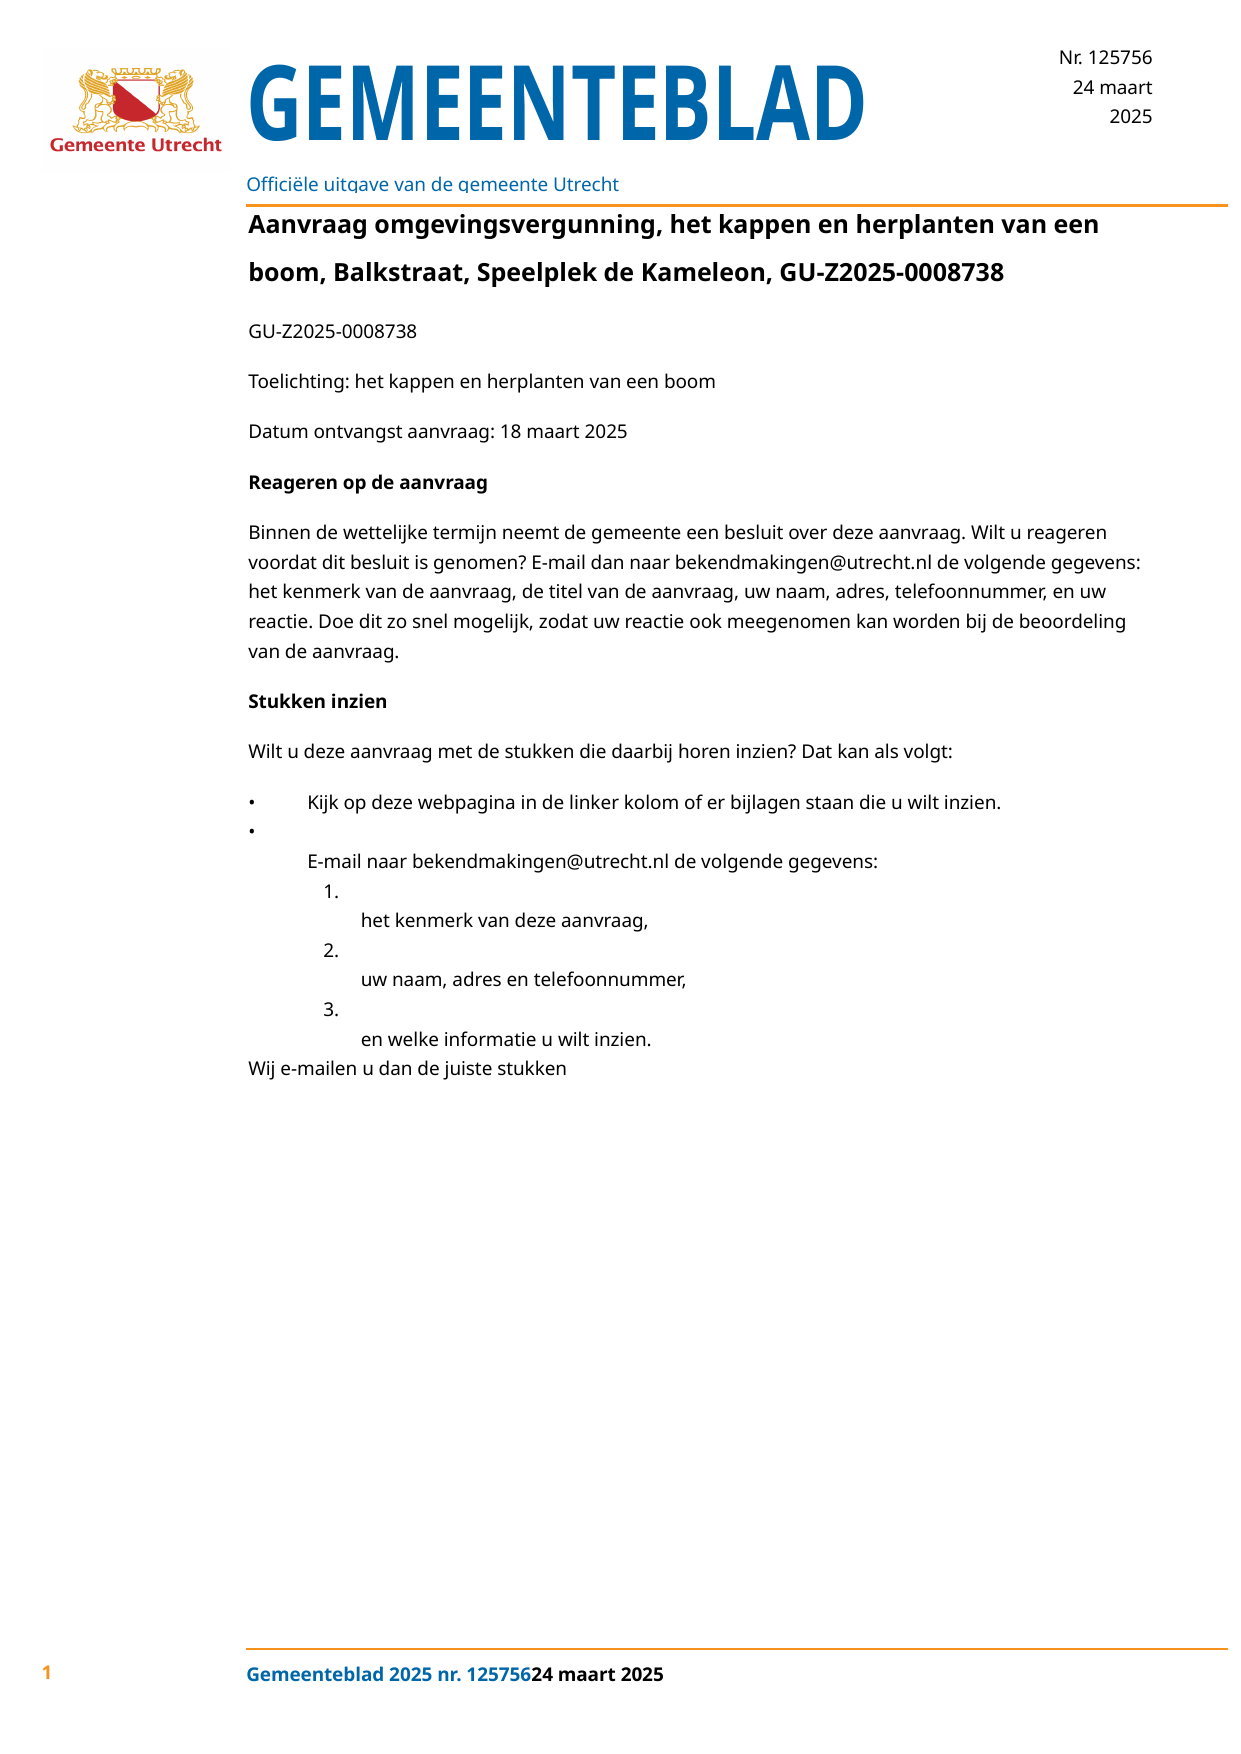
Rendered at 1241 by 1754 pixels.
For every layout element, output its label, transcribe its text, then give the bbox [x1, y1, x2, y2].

list uw naam, adres en telefoonnummer, [323, 967, 1152, 992]
text Datum ontvangst aanvraag: 18 maart 2025 [248, 419, 1152, 444]
text Wilt u deze aanvraag met de stukken die daarbij horen inzien? Dat kan als volgt: [248, 739, 1152, 764]
text Aanvraag omgevingsvergunning, het kappen en herplanten van een boom, Balkstraat, Speelplek de Kameleon, GU-Z2025-0008738 [248, 207, 1152, 288]
list het kenmerk van deze aanvraag, [323, 907, 1152, 933]
text GU-Z2025-0008738 [248, 318, 1152, 344]
list E-mail naar bekendmakingen@utrecht.nl de volgende gegevens: [248, 848, 1152, 874]
list Kijk op deze webpagina in de linker kolom of er bijlagen staan die u wilt inzien. [248, 789, 1152, 815]
text Binnen de wettelijke termijn neemt de gemeente een besluit over deze aanvraag. Wilt u reageren voordat dit besluit is genomen? E-mail dan naar bekendmakingen@utrecht.nl de volgende gegevens: het kenmerk van de aanvraag, de titel van de aanvraag, uw naam, adres, telefoonnummer, en uw reactie. Doe dit zo snel mogelijk, zodat uw reactie ook meegenomen kan worden bij de beoordeling van de aanvraag. [248, 519, 1152, 664]
list en welke informatie u wilt inzien. [323, 1026, 1152, 1052]
text Stukken inzien [248, 688, 1152, 714]
text Reageren op de aanvraag [248, 469, 1152, 495]
text Wij e-mailen u dan de juiste stukken [248, 1055, 1152, 1081]
picture [41, 47, 231, 172]
text Toelichting: het kappen en herplanten van een boom [248, 368, 1152, 394]
